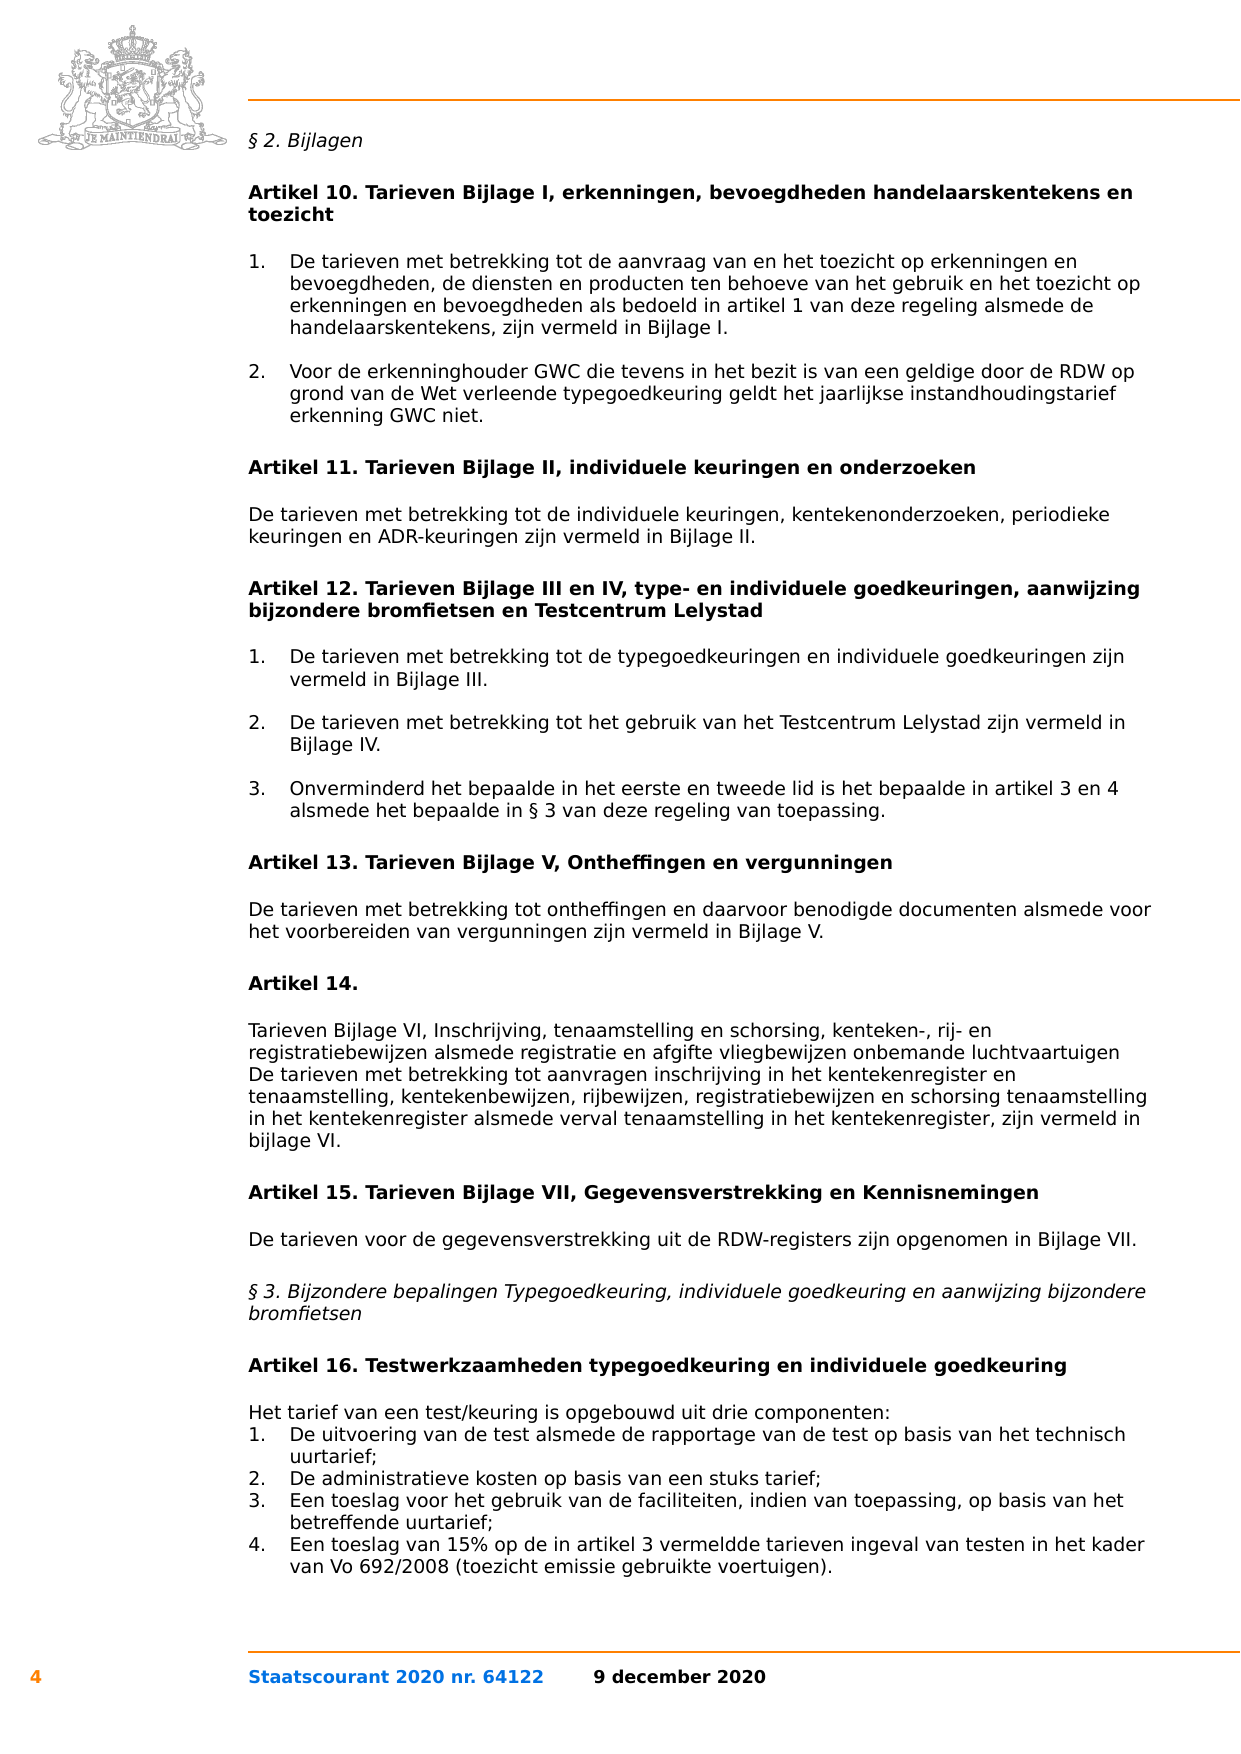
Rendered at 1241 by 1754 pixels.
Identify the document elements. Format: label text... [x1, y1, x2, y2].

text 3. Een toeslag voor het gebruik van de faciliteiten, indien van toepassing, op basis van het betreffende uurtarief; [248, 1490, 1163, 1534]
subtitle Artikel 14. [248, 973, 1163, 995]
text De tarieven met betrekking tot de individuele keuringen, kentekenonderzoeken, periodieke keuringen en ADR-keuringen zijn vermeld in Bijlage II. [248, 503, 1163, 547]
subtitle § 3. Bijzondere bepalingen Typegoedkeuring, individuele goedkeuring en aanwijzing bijzondere bromfietsen [248, 1281, 1163, 1325]
text 2. De tarieven met betrekking tot het gebruik van het Testcentrum Lelystad zijn vermeld in Bijlage IV. [248, 712, 1163, 756]
text Het tarief van een test/keuring is opgebouwd uit drie componenten: [248, 1402, 1163, 1424]
subtitle Artikel 12. Tarieven Bijlage III en IV, type- en individuele goedkeuringen, aanwijzing bijzondere bromfietsen en Testcentrum Lelystad [248, 577, 1163, 621]
text De tarieven met betrekking tot aanvragen inschrijving in het kentekenregister en tenaamstelling, kentekenbewijzen, rijbewijzen, registratiebewijzen en schorsing tenaamstelling in het kentekenregister alsmede verval tenaamstelling in het kentekenregister, zijn vermeld in bijlage VI. [248, 1064, 1163, 1152]
text De tarieven met betrekking tot ontheffingen en daarvoor benodigde documenten alsmede voor het voorbereiden van vergunningen zijn vermeld in Bijlage V. [248, 899, 1163, 943]
text 1. De uitvoering van de test alsmede de rapportage van de test op basis van het technisch uurtarief; [248, 1424, 1163, 1468]
subtitle Artikel 10. Tarieven Bijlage I, erkenningen, bevoegdheden handelaarskentekens en toezicht [248, 182, 1163, 226]
text Tarieven Bijlage VI, Inschrijving, tenaamstelling en schorsing, kenteken-, rij- en registratiebewijzen alsmede registratie en afgifte vliegbewijzen onbemande luchtvaartuigen [248, 1020, 1163, 1064]
text 2. De administratieve kosten op basis van een stuks tarief; [248, 1468, 1163, 1490]
subtitle Artikel 15. Tarieven Bijlage VII, Gegevensverstrekking en Kennisnemingen [248, 1182, 1163, 1204]
text De tarieven voor de gegevensverstrekking uit de RDW-registers zijn opgenomen in Bijlage VII. [248, 1229, 1163, 1251]
subtitle § 2. Bijlagen [248, 130, 1163, 152]
text 2. Voor de erkenninghouder GWC die tevens in het bezit is van een geldige door de RDW op grond van de Wet verleende typegoedkeuring geldt het jaarlijkse instandhoudingstarief erkenning GWC niet. [248, 361, 1163, 427]
picture [38, 25, 227, 150]
text 3. Onverminderd het bepaalde in het eerste en tweede lid is het bepaalde in artikel 3 en 4 alsmede het bepaalde in § 3 van deze regeling van toepassing. [248, 778, 1163, 822]
text 4. Een toeslag van 15% op de in artikel 3 vermeldde tarieven ingeval van testen in het kader van Vo 692/2008 (toezicht emissie gebruikte voertuigen). [248, 1534, 1163, 1578]
subtitle Artikel 11. Tarieven Bijlage II, individuele keuringen en onderzoeken [248, 457, 1163, 478]
text 1. De tarieven met betrekking tot de aanvraag van en het toezicht op erkenningen en bevoegdheden, de diensten en producten ten behoeve van het gebruik en het toezicht op erkenningen en bevoegdheden als bedoeld in artikel 1 van deze regeling alsmede de handelaarskentekens, zijn vermeld in Bijlage I. [248, 251, 1163, 339]
subtitle Artikel 13. Tarieven Bijlage V, Ontheffingen en vergunningen [248, 852, 1163, 874]
subtitle Artikel 16. Testwerkzaamheden typegoedkeuring en individuele goedkeuring [248, 1355, 1163, 1377]
text 1. De tarieven met betrekking tot de typegoedkeuringen en individuele goedkeuringen zijn vermeld in Bijlage III. [248, 646, 1163, 690]
